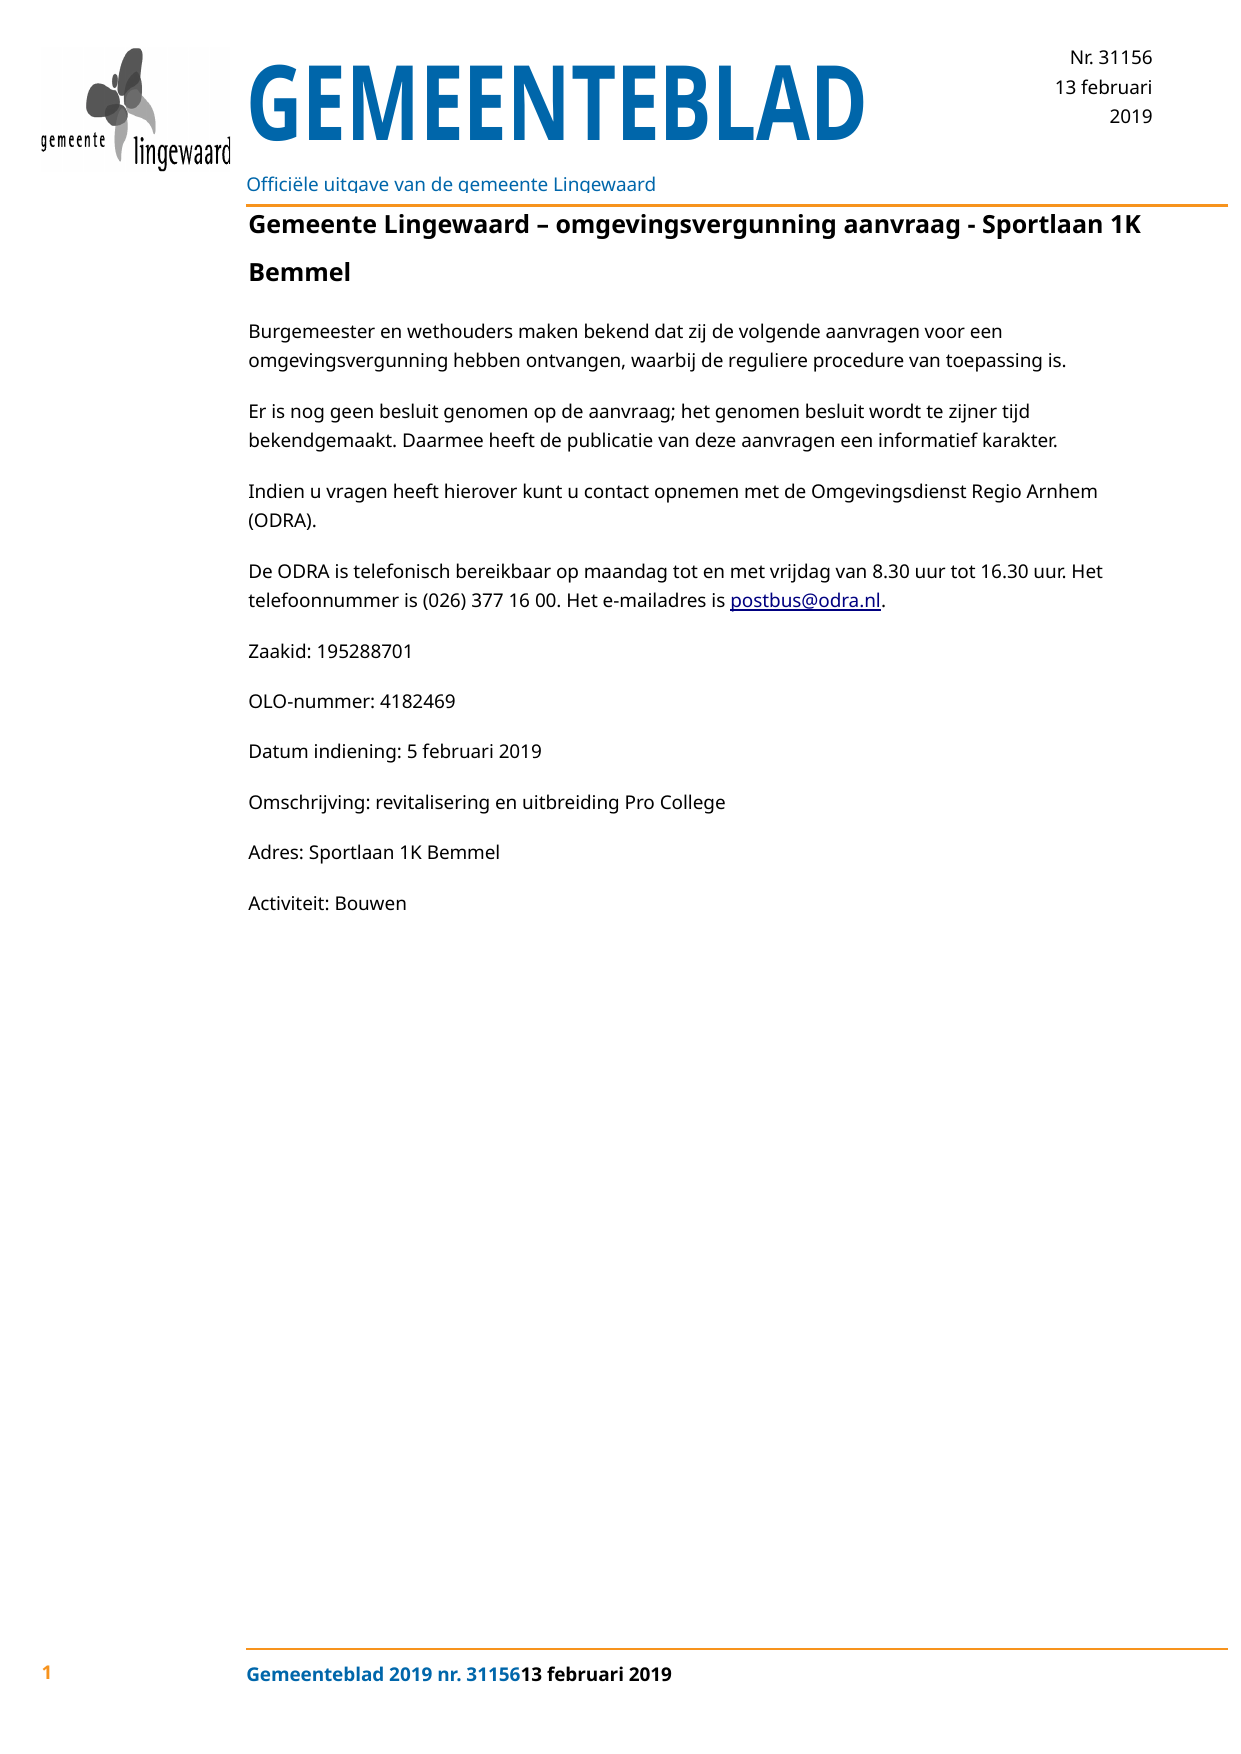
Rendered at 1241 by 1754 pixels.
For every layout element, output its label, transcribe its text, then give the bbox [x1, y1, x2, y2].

text De ODRA is telefonisch bereikbaar op maandag tot en met vrijdag van 8.30 uur tot 16.30 uur. Het telefoonnummer is (026) 377 16 00. Het e-mailadres is postbus@odra.nl. [248, 558, 1152, 613]
text Zaakid: 195288701 [248, 638, 1152, 664]
text Burgemeester en wethouders maken bekend dat zij de volgende aanvragen voor een omgevingsvergunning hebben ontvangen, waarbij de reguliere procedure van toepassing is. [248, 318, 1152, 373]
text Omschrijving: revitalisering en uitbreiding Pro College [248, 789, 1152, 815]
text Adres: Sportlaan 1K Bemmel [248, 839, 1152, 865]
text Activiteit: Bouwen [248, 890, 1152, 916]
text OLO-nummer: 4182469 [248, 688, 1152, 714]
text Indien u vragen heeft hierover kunt u contact opnemen met de Omgevingsdienst Regio Arnhem (ODRA). [248, 478, 1152, 533]
text Datum indiening: 5 februari 2019 [248, 739, 1152, 764]
text Er is nog geen besluit genomen op de aanvraag; het genomen besluit wordt te zijner tijd bekendgemaakt. Daarmee heeft de publicatie van deze aanvragen een informatief karakter. [248, 398, 1152, 453]
picture [41, 47, 231, 172]
text Gemeente Lingewaard – omgevingsvergunning aanvraag - Sportlaan 1K Bemmel [248, 207, 1152, 288]
